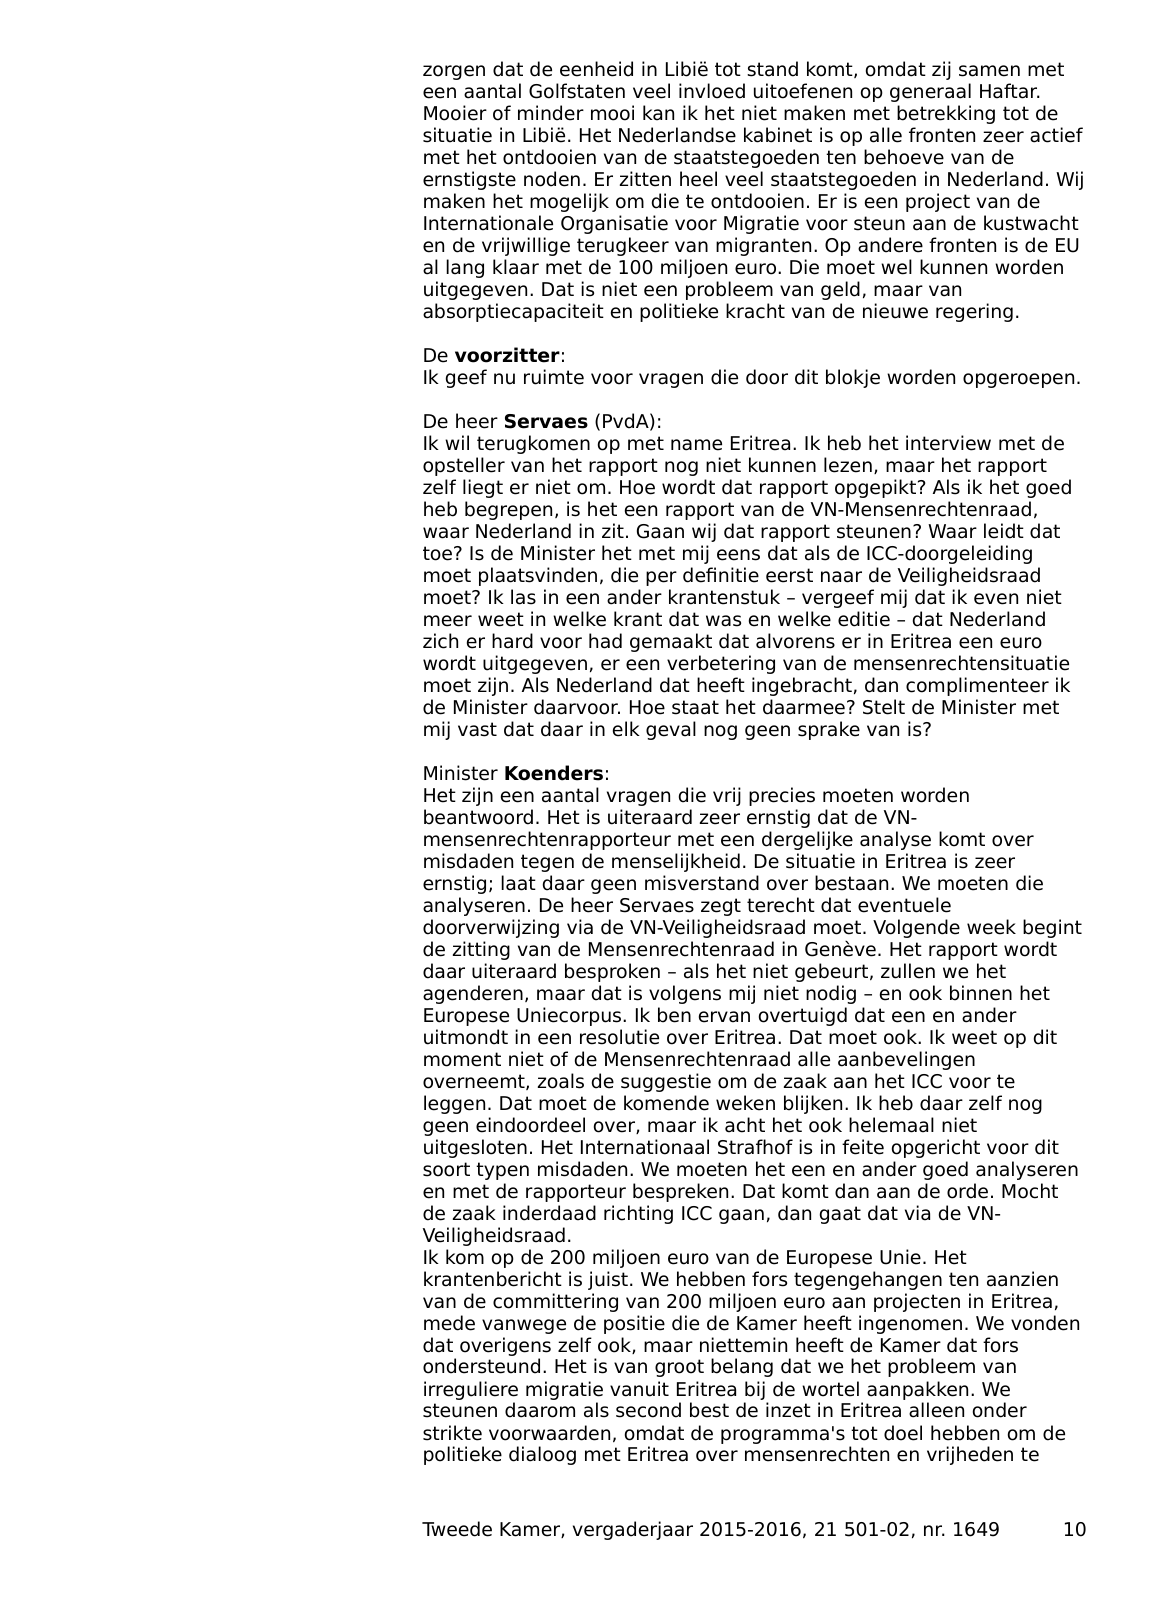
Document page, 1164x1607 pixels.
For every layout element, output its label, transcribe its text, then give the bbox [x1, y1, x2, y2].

text Het zijn een aantal vragen die vrij precies moeten worden beantwoord. Het is uiteraard zeer ernstig dat de VN-mensenrechtenrapporteur met een dergelijke analyse komt over misdaden tegen de menselijkheid. De situatie in Eritrea is zeer ernstig; laat daar geen misverstand over bestaan. We moeten die analyseren. De heer Servaes zegt terecht dat eventuele doorverwijzing via de VN-Veiligheidsraad moet. Volgende week begint de zitting van de Mensenrechtenraad in Genève. Het rapport wordt daar uiteraard besproken – als het niet gebeurt, zullen we het agenderen, maar dat is volgens mij niet nodig – en ook binnen het Europese Uniecorpus. Ik ben ervan overtuigd dat een en ander uitmondt in een resolutie over Eritrea. Dat moet ook. Ik weet op dit moment niet of de Mensenrechtenraad alle aanbevelingen overneemt, zoals de suggestie om de zaak aan het ICC voor te leggen. Dat moet de komende weken blijken. Ik heb daar zelf nog geen eindoordeel over, maar ik acht het ook helemaal niet uitgesloten. Het Internationaal Strafhof is in feite opgericht voor dit soort typen misdaden. We moeten het een en ander goed analyseren en met de rapporteur bespreken. Dat komt dan aan de orde. Mocht de zaak inderdaad richting ICC gaan, dan gaat dat via de VN-Veiligheidsraad. [422, 785, 1087, 1247]
text Minister Koenders: [422, 763, 1087, 785]
text Ik kom op de 200 miljoen euro van de Europese Unie. Het krantenbericht is juist. We hebben fors tegengehangen ten aanzien van de committering van 200 miljoen euro aan projecten in Eritrea, mede vanwege de positie die de Kamer heeft ingenomen. We vonden dat overigens zelf ook, maar niettemin heeft de Kamer dat fors ondersteund. Het is van groot belang dat we het probleem van irreguliere migratie vanuit Eritrea bij de wortel aanpakken. We steunen daarom als second best de inzet in Eritrea alleen onder strikte voorwaarden, omdat de programma's tot doel hebben om de politieke dialoog met Eritrea over mensenrechten en vrijheden te [422, 1247, 1087, 1466]
text zorgen dat de eenheid in Libië tot stand komt, omdat zij samen met een aantal Golfstaten veel invloed uitoefenen op generaal Haftar. Mooier of minder mooi kan ik het niet maken met betrekking tot de situatie in Libië. Het Nederlandse kabinet is op alle fronten zeer actief met het ontdooien van de staatstegoeden ten behoeve van de ernstigste noden. Er zitten heel veel staatstegoeden in Nederland. Wij maken het mogelijk om die te ontdooien. Er is een project van de Internationale Organisatie voor Migratie voor steun aan de kustwacht en de vrijwillige terugkeer van migranten. Op andere fronten is de EU al lang klaar met de 100 miljoen euro. Die moet wel kunnen worden uitgegeven. Dat is niet een probleem van geld, maar van absorptiecapaciteit en politieke kracht van de nieuwe regering. [422, 59, 1087, 323]
text De voorzitter: [422, 345, 1087, 367]
text Ik wil terugkomen op met name Eritrea. Ik heb het interview met de opsteller van het rapport nog niet kunnen lezen, maar het rapport zelf liegt er niet om. Hoe wordt dat rapport opgepikt? Als ik het goed heb begrepen, is het een rapport van de VN-Mensenrechtenraad, waar Nederland in zit. Gaan wij dat rapport steunen? Waar leidt dat toe? Is de Minister het met mij eens dat als de ICC-doorgeleiding moet plaatsvinden, die per definitie eerst naar de Veiligheidsraad moet? Ik las in een ander krantenstuk – vergeef mij dat ik even niet meer weet in welke krant dat was en welke editie – dat Nederland zich er hard voor had gemaakt dat alvorens er in Eritrea een euro wordt uitgegeven, er een verbetering van de mensenrechtensituatie moet zijn. Als Nederland dat heeft ingebracht, dan complimenteer ik de Minister daarvoor. Hoe staat het daarmee? Stelt de Minister met mij vast dat daar in elk geval nog geen sprake van is? [422, 433, 1087, 741]
text De heer Servaes (PvdA): [422, 411, 1087, 433]
text Ik geef nu ruimte voor vragen die door dit blokje worden opgeroepen. [422, 367, 1087, 389]
